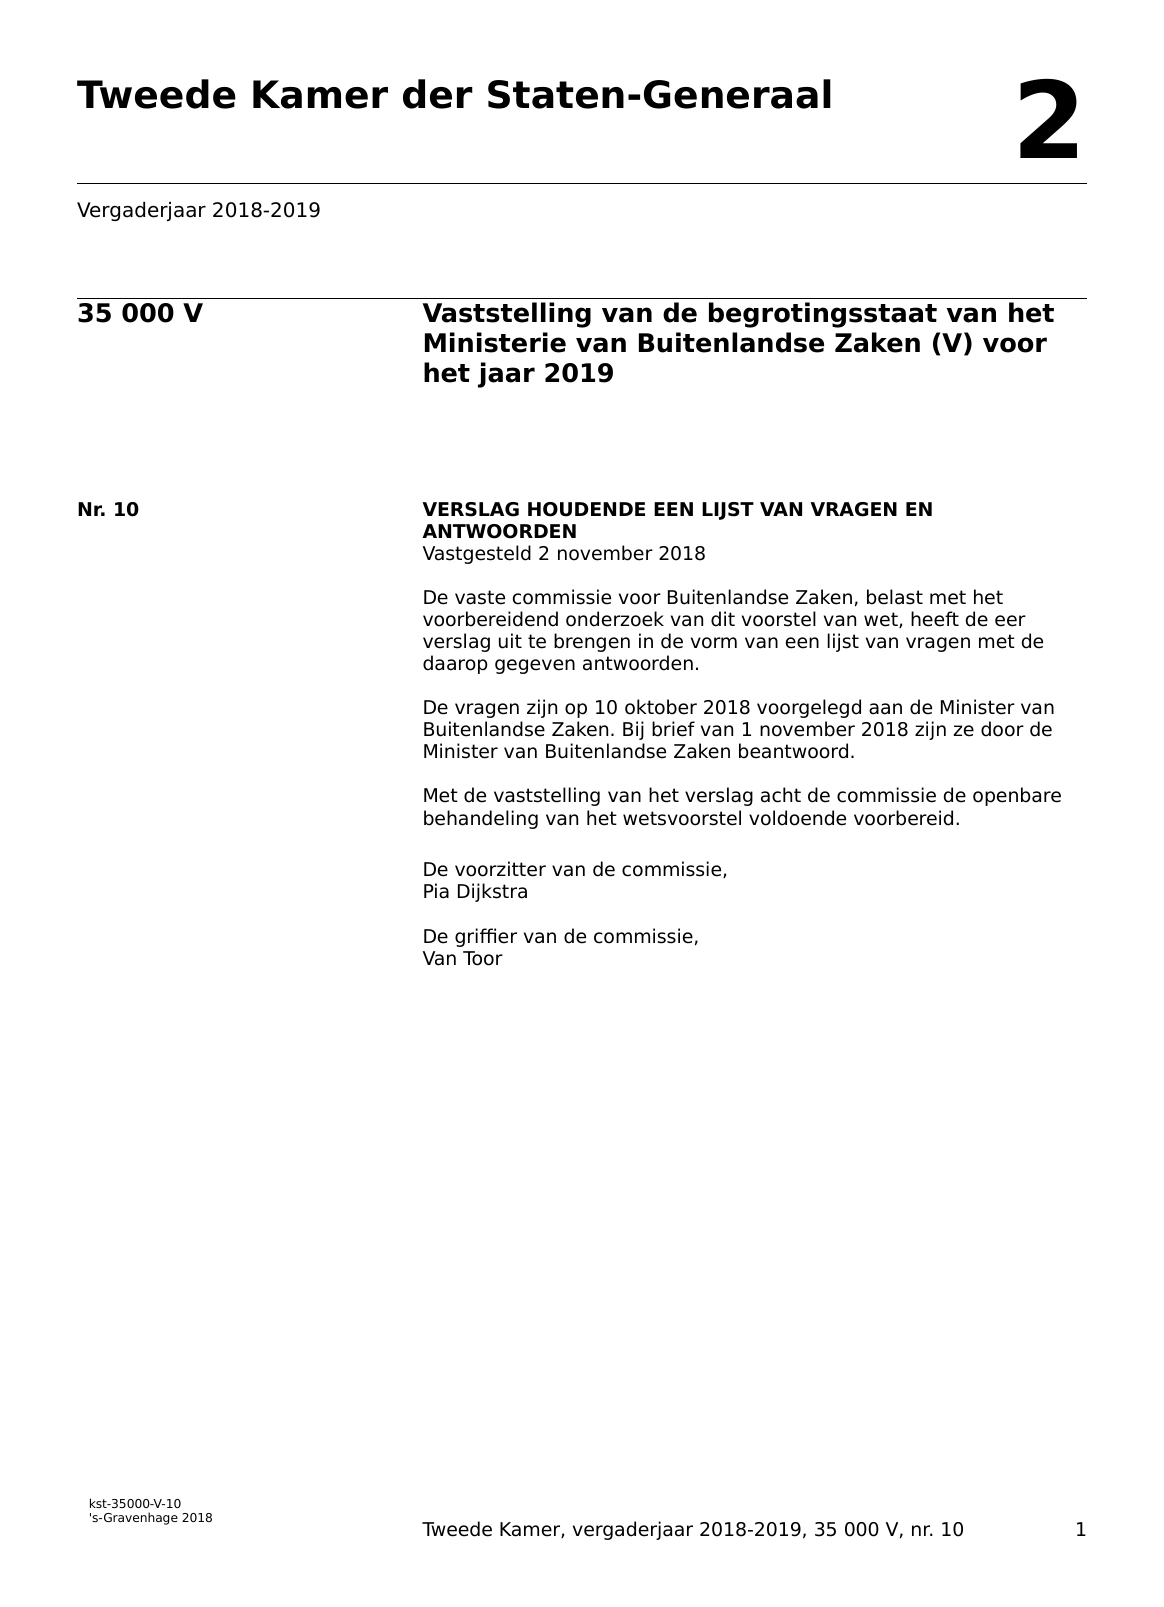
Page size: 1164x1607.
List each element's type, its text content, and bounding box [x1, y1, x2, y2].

subtitle Nr. 10 VERSLAG HOUDENDE EEN LIJST VAN VRAGEN EN ANTWOORDEN [77, 499, 1087, 543]
text De vragen zijn op 10 oktober 2018 voorgelegd aan de Minister van Buitenlandse Zaken. Bij brief van 1 november 2018 zijn ze door de Minister van Buitenlandse Zaken beantwoord. [422, 697, 1087, 763]
text De vaste commissie voor Buitenlandse Zaken, belast met het voorbereidend onderzoek van dit voorstel van wet, heeft de eer verslag uit te brengen in de vorm van een lijst van vragen met de daarop gegeven antwoorden. [422, 587, 1087, 675]
text 's-Gravenhage 2018 [88, 1511, 323, 1525]
text Vastgesteld 2 november 2018 [422, 543, 1087, 565]
table_header Tweede Kamer der Staten-Generaal [77, 59, 886, 183]
text De griffier van de commissie, Van Toor [422, 926, 1087, 969]
text kst-35000-V-10 [88, 1497, 323, 1511]
table_cell Vergaderjaar 2018-2019 [77, 184, 1087, 298]
subtitle 35 000 V Vaststelling van de begrotingsstaat van het Ministerie van Buitenlandse Zaken (V) voor het jaar 2019 [77, 299, 1087, 388]
table_header 2 [886, 59, 1087, 183]
text Met de vaststelling van het verslag acht de commissie de openbare behandeling van het wetsvoorstel voldoende voorbereid. [422, 785, 1087, 829]
text De voorzitter van de commissie, Pia Dijkstra [422, 859, 1087, 903]
